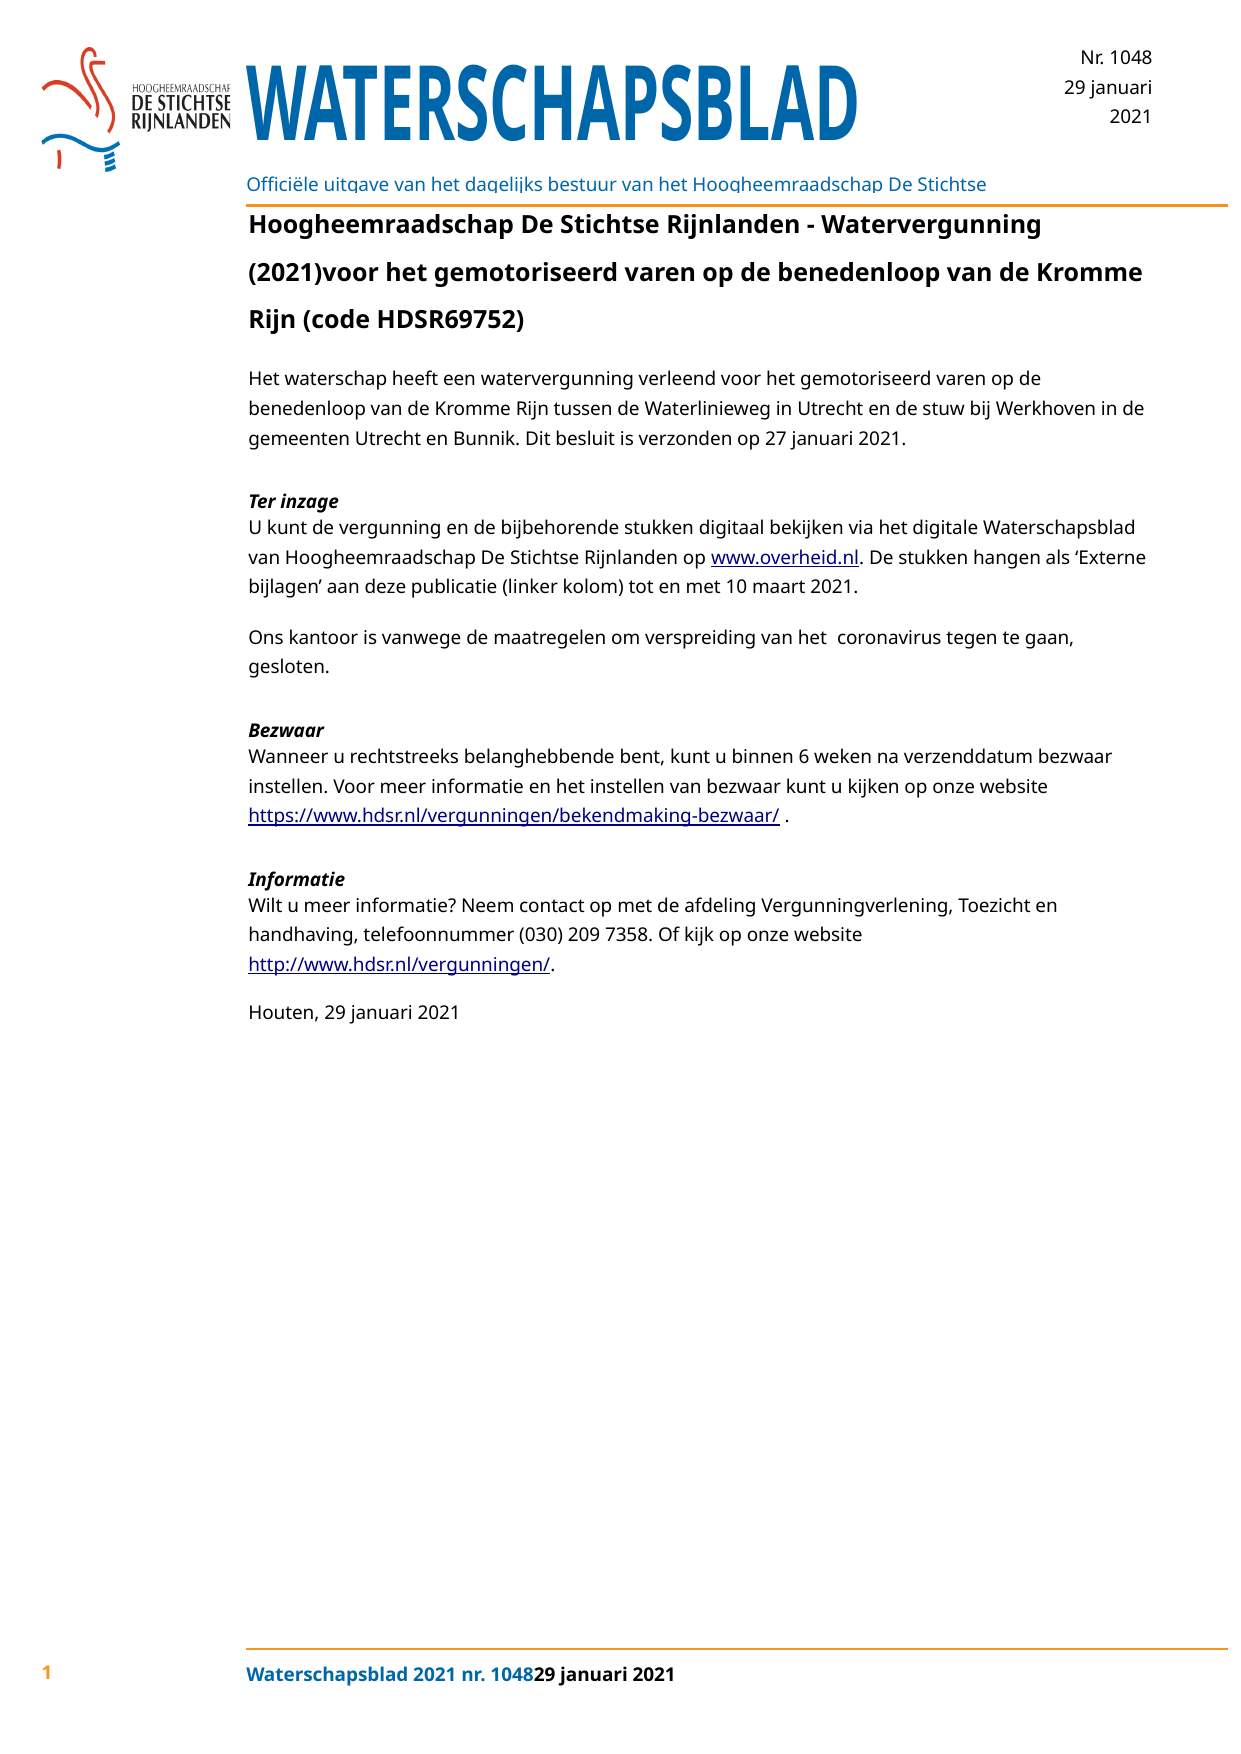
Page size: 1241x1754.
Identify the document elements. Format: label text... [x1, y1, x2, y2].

text Hoogheemraadschap De Stichtse Rijnlanden - Watervergunning (2021)voor het gemotoriseerd varen op de benedenloop van de Kromme Rijn (code HDSR69752) [248, 207, 1152, 336]
text U kunt de vergunning en de bijbehorende stukken digitaal bekijken via het digitale Waterschapsblad van Hoogheemraadschap De Stichtse Rijnlanden op www.overheid.nl. De stukken hangen als ‘Externe bijlagen’ aan deze publicatie (linker kolom) tot en met 10 maart 2021. [248, 514, 1152, 599]
text Het waterschap heeft een watervergunning verleend voor het gemotoriseerd varen op de benedenloop van de Kromme Rijn tussen de Waterlinieweg in Utrecht en de stuw bij Werkhoven in de gemeenten Utrecht en Bunnik. Dit besluit is verzonden op 27 januari 2021. [248, 366, 1152, 450]
text Informatie [248, 866, 1152, 892]
picture [41, 47, 231, 172]
text Ter inzage [248, 489, 1152, 514]
text Ons kantoor is vanwege de maatregelen om verspreiding van het coronavirus tegen te gaan, gesloten. [248, 624, 1152, 679]
text Wanneer u rechtstreeks belanghebbende bent, kunt u binnen 6 weken na verzenddatum bezwaar instellen. Voor meer informatie en het instellen van bezwaar kunt u kijken op onze website https://www.hdsr.nl/vergunningen/bekendmaking-bezwaar/ . [248, 743, 1152, 828]
text Bezwaar [248, 717, 1152, 743]
text Houten, 29 januari 2021 [248, 999, 1152, 1025]
text Wilt u meer informatie? Neem contact op met de afdeling Vergunningverlening, Toezicht en handhaving, telefoonnummer (030) 209 7358. Of kijk op onze website http://www.hdsr.nl/vergunningen/. [248, 892, 1152, 977]
